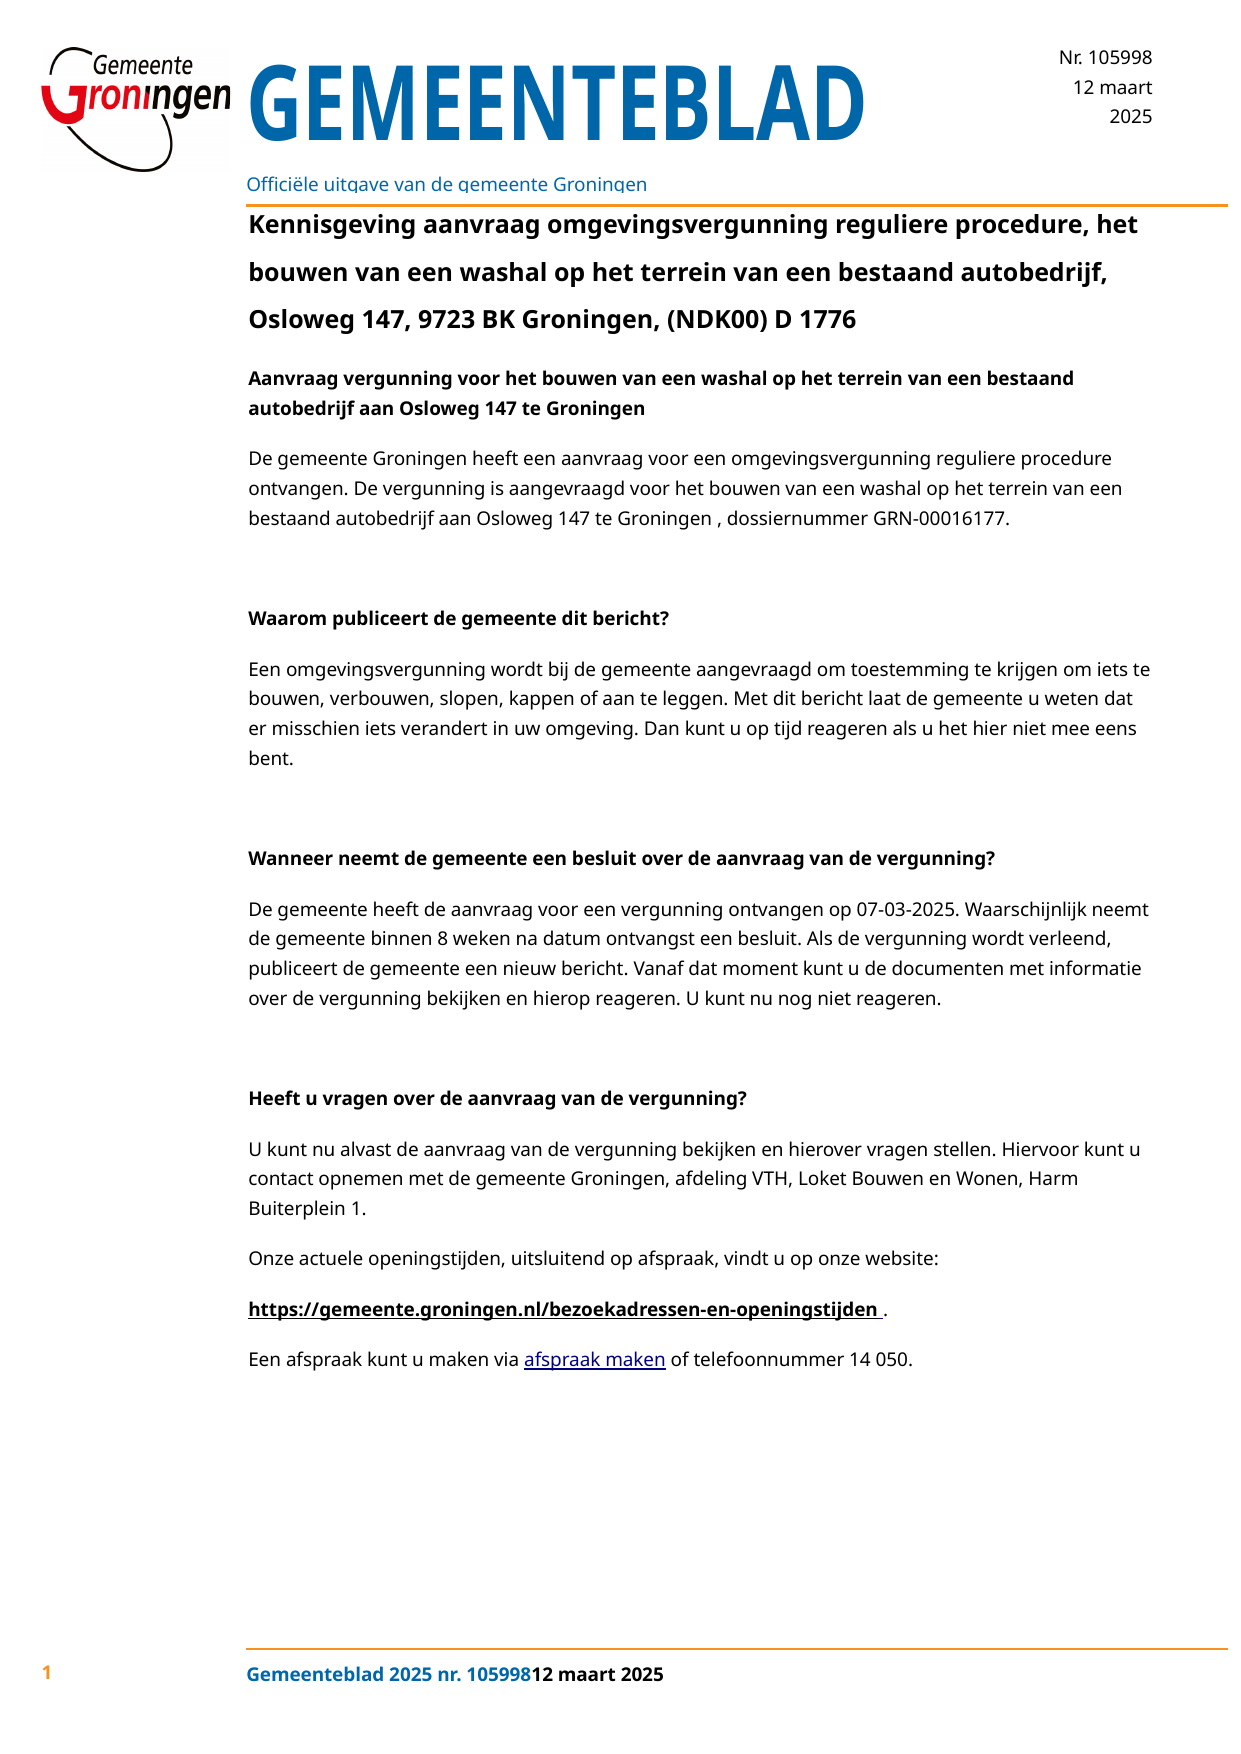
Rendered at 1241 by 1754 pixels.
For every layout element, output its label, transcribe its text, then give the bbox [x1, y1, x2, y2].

text Onze actuele openingstijden, uitsluitend op afspraak, vindt u op onze website: [248, 1246, 1152, 1271]
text Heeft u vragen over de aanvraag van de vergunning? [248, 1086, 1152, 1111]
text Waarom publiceert de gemeente dit bericht? [248, 606, 1152, 631]
picture [41, 47, 231, 172]
text Wanneer neemt de gemeente een besluit over de aanvraag van de vergunning? [248, 846, 1152, 871]
text De gemeente heeft de aanvraag voor een vergunning ontvangen op 07-03-2025. Waarschijnlijk neemt de gemeente binnen 8 weken na datum ontvangst een besluit. Als de vergunning wordt verleend, publiceert de gemeente een nieuw bericht. Vanaf dat moment kunt u de documenten met informatie over de vergunning bekijken en hierop reageren. U kunt nu nog niet reageren. [248, 896, 1152, 1010]
text Een afspraak kunt u maken via afspraak maken of telefoonnummer 14 050. [248, 1346, 1152, 1372]
text Aanvraag vergunning voor het bouwen van een washal op het terrein van een bestaand autobedrijf aan Osloweg 147 te Groningen [248, 366, 1152, 421]
text Een omgevingsvergunning wordt bij de gemeente aangevraagd om toestemming te krijgen om iets te bouwen, verbouwen, slopen, kappen of aan te leggen. Met dit bericht laat de gemeente u weten dat er misschien iets verandert in uw omgeving. Dan kunt u op tijd reageren als u het hier niet mee eens bent. [248, 656, 1152, 770]
text De gemeente Groningen heeft een aanvraag voor een omgevingsvergunning reguliere procedure ontvangen. De vergunning is aangevraagd voor het bouwen van een washal op het terrein van een bestaand autobedrijf aan Osloweg 147 te Groningen , dossiernummer GRN-00016177. [248, 446, 1152, 530]
text U kunt nu alvast de aanvraag van de vergunning bekijken en hierover vragen stellen. Hiervoor kunt u contact opnemen met de gemeente Groningen, afdeling VTH, Loket Bouwen en Wonen, Harm Buiterplein 1. [248, 1136, 1152, 1221]
text Kennisgeving aanvraag omgevingsvergunning reguliere procedure, het bouwen van een washal op het terrein van een bestaand autobedrijf, Osloweg 147, 9723 BK Groningen, (NDK00) D 1776 [248, 207, 1152, 336]
text https://gemeente.groningen.nl/bezoekadressen-en-openingstijden . [248, 1296, 1152, 1322]
